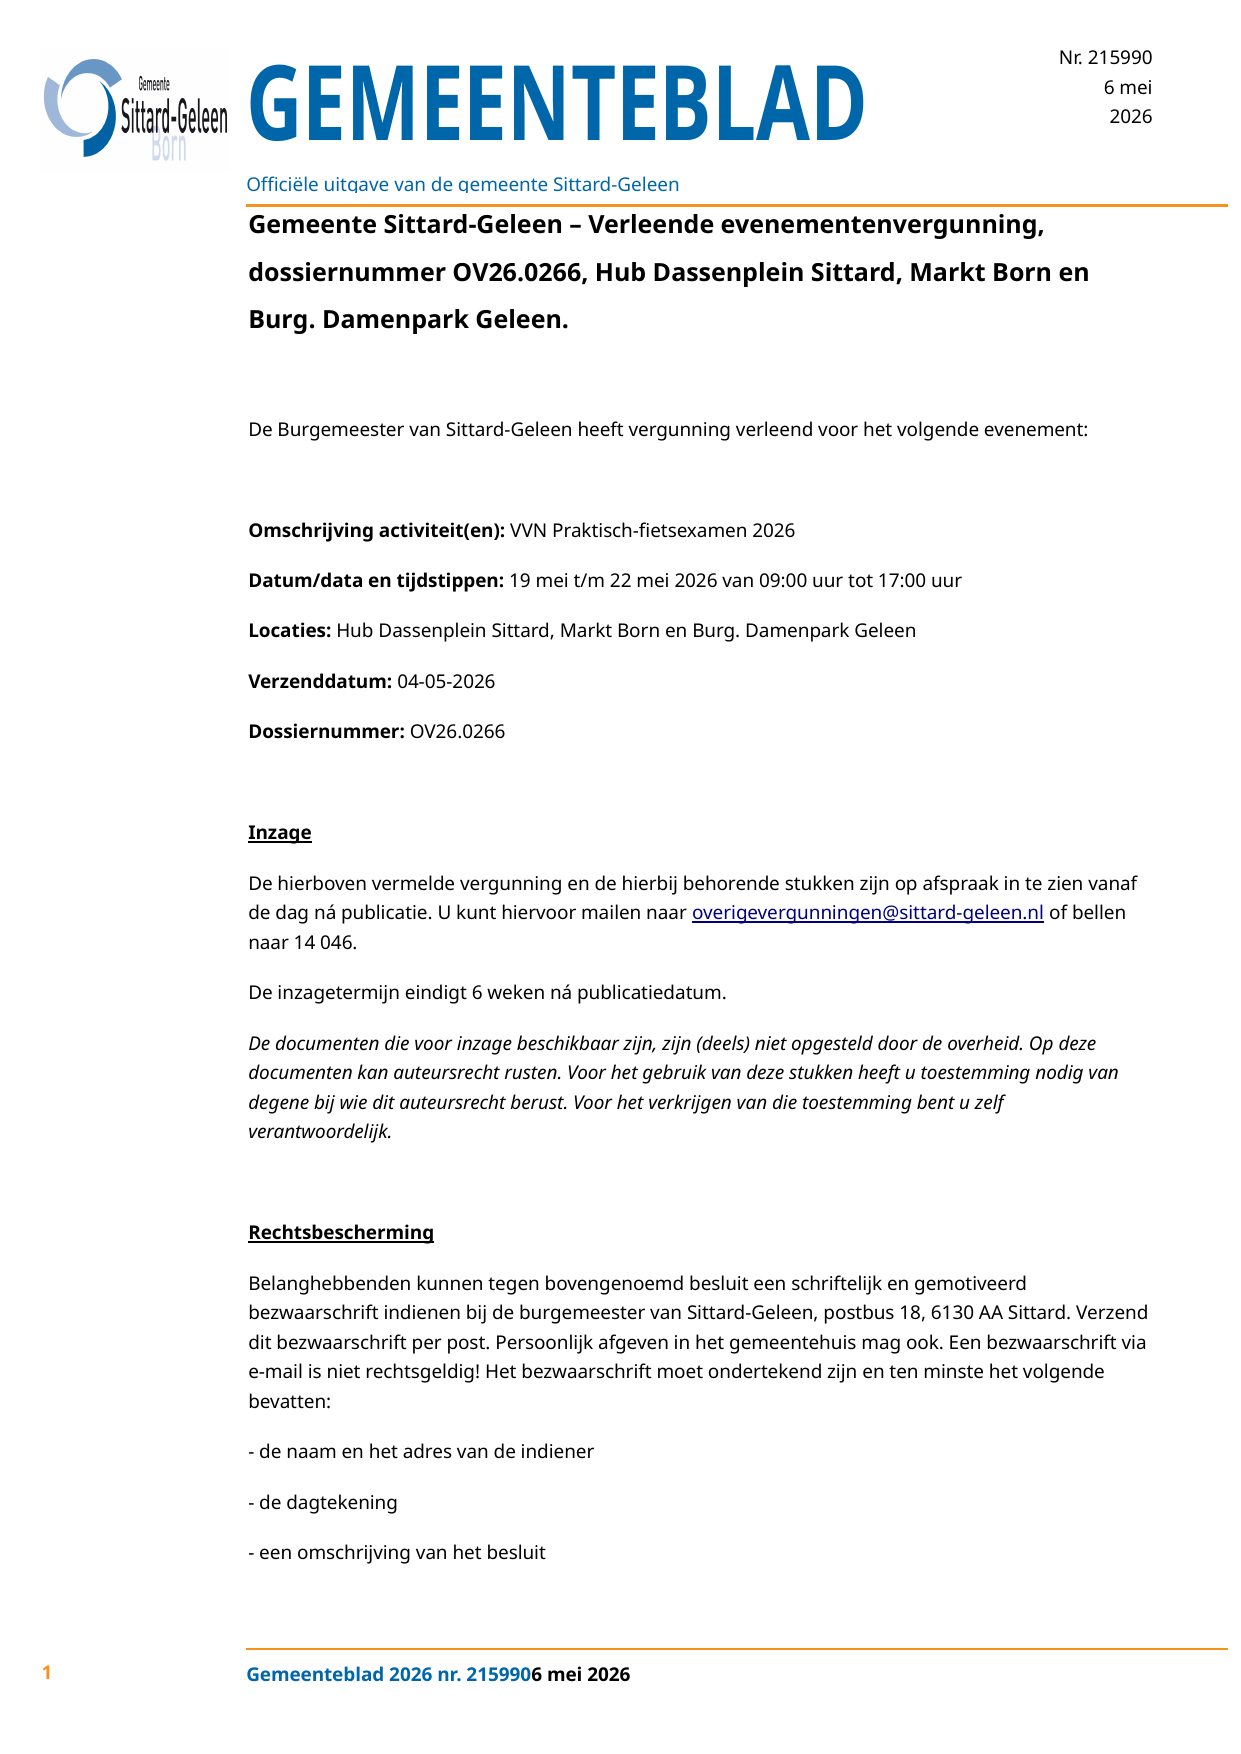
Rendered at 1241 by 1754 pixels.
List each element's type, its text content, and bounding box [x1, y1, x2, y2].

text Gemeente Sittard-Geleen – Verleende evenementenvergunning, dossiernummer OV26.0266, Hub Dassenplein Sittard, Markt Born en Burg. Damenpark Geleen. [248, 207, 1152, 336]
text Datum/data en tijdstippen: 19 mei t/m 22 mei 2026 van 09:00 uur tot 17:00 uur [248, 567, 1152, 593]
text Dossiernummer: OV26.0266 [248, 718, 1152, 744]
picture [41, 47, 231, 172]
text - de dagtekening [248, 1489, 1152, 1514]
text - een omschrijving van het besluit [248, 1539, 1152, 1565]
text Omschrijving activiteit(en): VVN Praktisch-fietsexamen 2026 [248, 517, 1152, 542]
text De hierboven vermelde vergunning en de hierbij behorende stukken zijn op afspraak in te zien vanaf de dag ná publicatie. U kunt hiervoor mailen naar overigevergunningen@sittard-geleen.nl of bellen naar 14 046. [248, 870, 1152, 954]
text De Burgemeester van Sittard-Geleen heeft vergunning verleend voor het volgende evenement: [248, 416, 1152, 442]
text Rechtsbescherming [248, 1219, 1152, 1245]
text Belanghebbenden kunnen tegen bovengenoemd besluit een schriftelijk en gemotiveerd bezwaarschrift indienen bij de burgemeester van Sittard-Geleen, postbus 18, 6130 AA Sittard. Verzend dit bezwaarschrift per post. Persoonlijk afgeven in het gemeentehuis mag ook. Een bezwaarschrift via e-mail is niet rechtsgeldig! Het bezwaarschrift moet ondertekend zijn en ten minste het volgende bevatten: [248, 1270, 1152, 1414]
text Locaties: Hub Dassenplein Sittard, Markt Born en Burg. Damenpark Geleen [248, 618, 1152, 643]
text De inzagetermijn eindigt 6 weken ná publicatiedatum. [248, 979, 1152, 1005]
text Verzenddatum: 04-05-2026 [248, 668, 1152, 694]
text De documenten die voor inzage beschikbaar zijn, zijn (deels) niet opgesteld door de overheid. Op deze documenten kan auteursrecht rusten. Voor het gebruik van deze stukken heeft u toestemming nodig van degene bij wie dit auteursrecht berust. Voor het verkrijgen van die toestemming bent u zelf verantwoordelijk. [248, 1030, 1152, 1144]
text Inzage [248, 819, 1152, 845]
text - de naam en het adres van de indiener [248, 1438, 1152, 1464]
